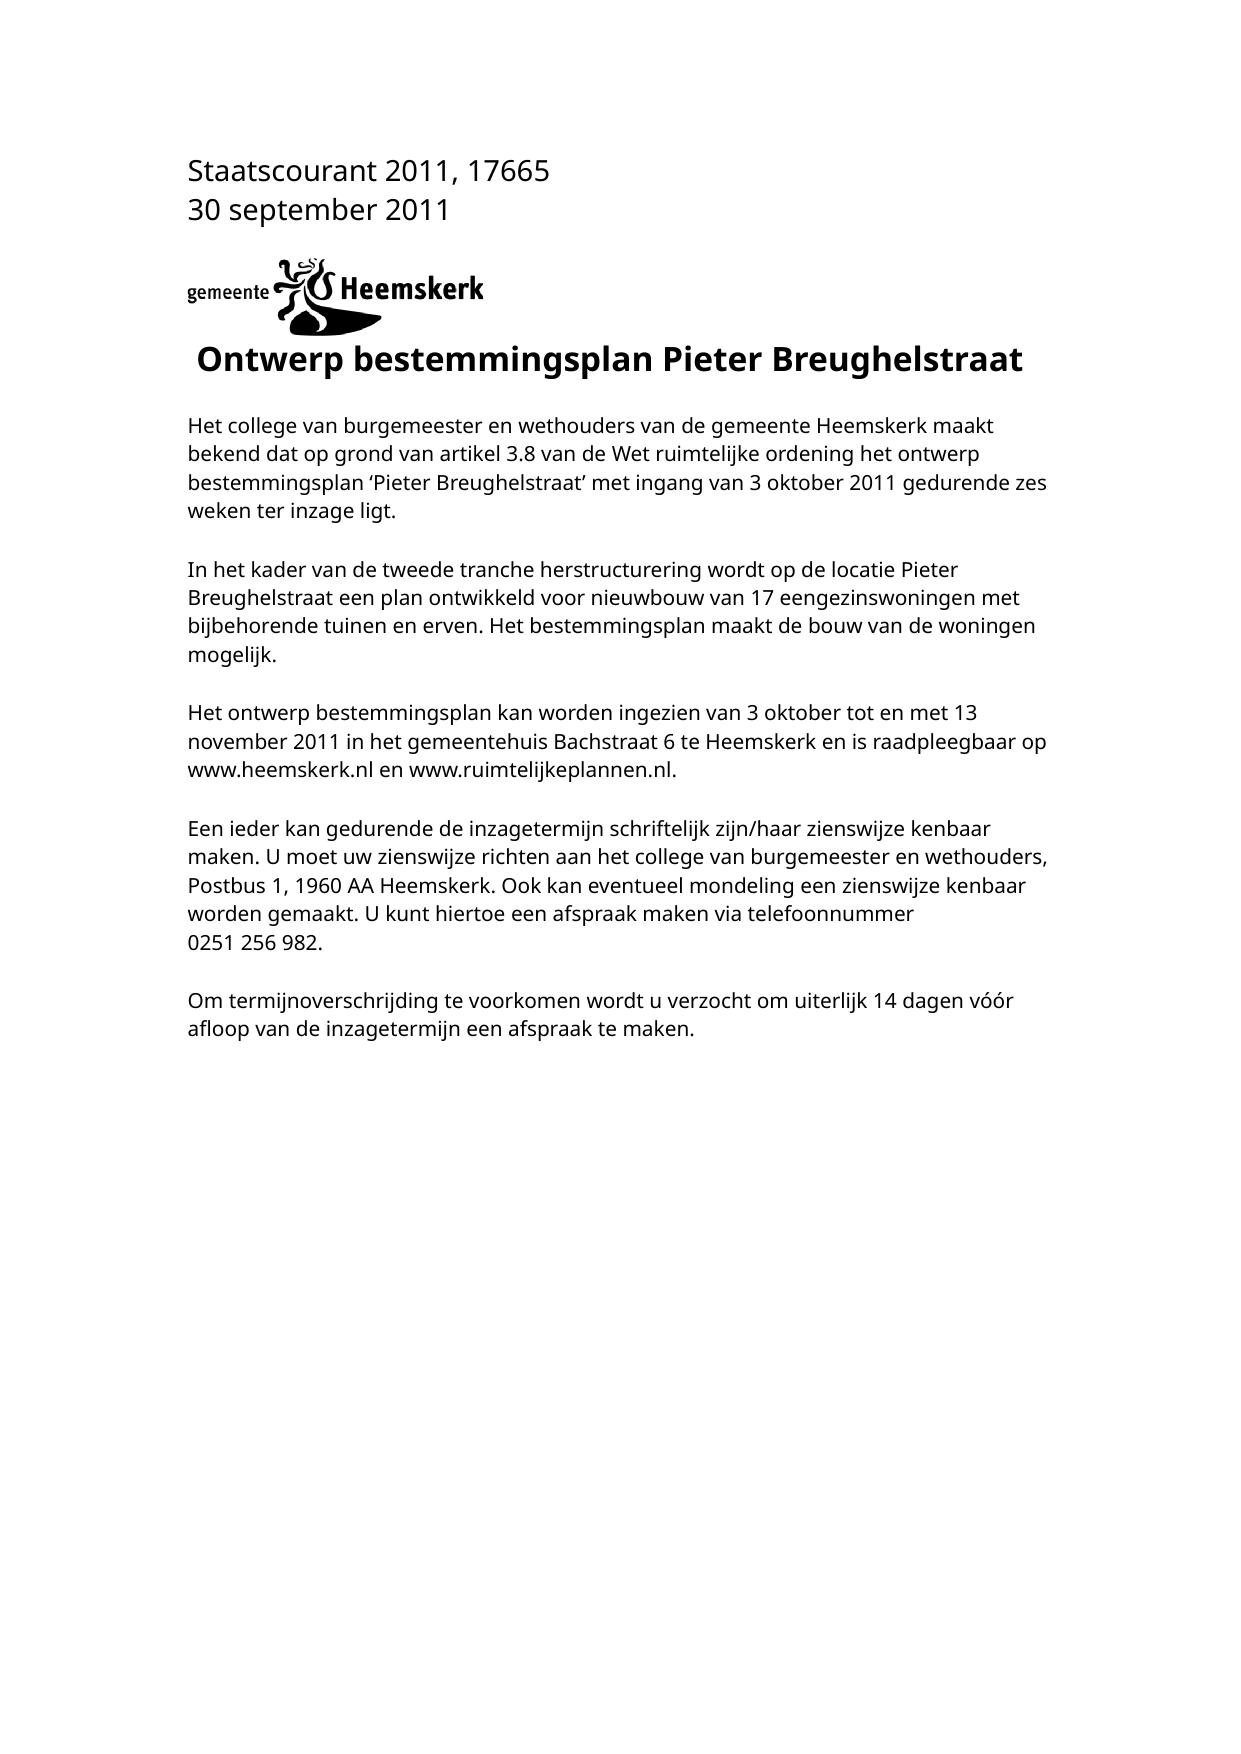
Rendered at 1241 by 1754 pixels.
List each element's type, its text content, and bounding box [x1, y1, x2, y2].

text Het college van burgemeester en wethouders van de gemeente Heemskerk maakt bekend dat op grond van artikel 3.8 van de Wet ruimtelijke ordening het ontwerp bestemmingsplan ‘Pieter Breughelstraat’ met ingang van 3 oktober 2011 gedurende zes weken ter inzage ligt. [187, 411, 1053, 525]
text Om termijnoverschrijding te voorkomen wordt u verzocht om uiterlijk 14 dagen vóór afloop van de inzagetermijn een afspraak te maken. [187, 986, 1053, 1043]
text Een ieder kan gedurende de inzagetermijn schriftelijk zijn/haar zienswijze kenbaar maken. U moet uw zienswijze richten aan het college van burgemeester en wethouders, Postbus 1, 1960 AA Heemskerk. Ook kan eventueel mondeling een zienswijze kenbaar worden gemaakt. U kunt hiertoe een afspraak maken via telefoonnummer 0251 256 982. [187, 814, 1053, 956]
picture [187, 258, 484, 336]
text Het ontwerp bestemmingsplan kan worden ingezien van 3 oktober tot en met 13 november 2011 in het gemeentehuis Bachstraat 6 te Heemskerk en is raadpleegbaar op www.heemskerk.nl en www.ruimtelijkeplannen.nl. [187, 698, 1053, 784]
text 30 september 2011 [187, 190, 1053, 229]
subtitle Ontwerp bestemmingsplan Pieter Breughelstraat [187, 271, 1053, 381]
text In het kader van de tweede tranche herstructurering wordt op de locatie Pieter Breughelstraat een plan ontwikkeld voor nieuwbouw van 17 eengezinswoningen met bijbehorende tuinen en erven. Het bestemmingsplan maakt de bouw van de woningen mogelijk. [187, 555, 1053, 668]
text Staatscourant 2011, 17665 [187, 150, 1053, 190]
